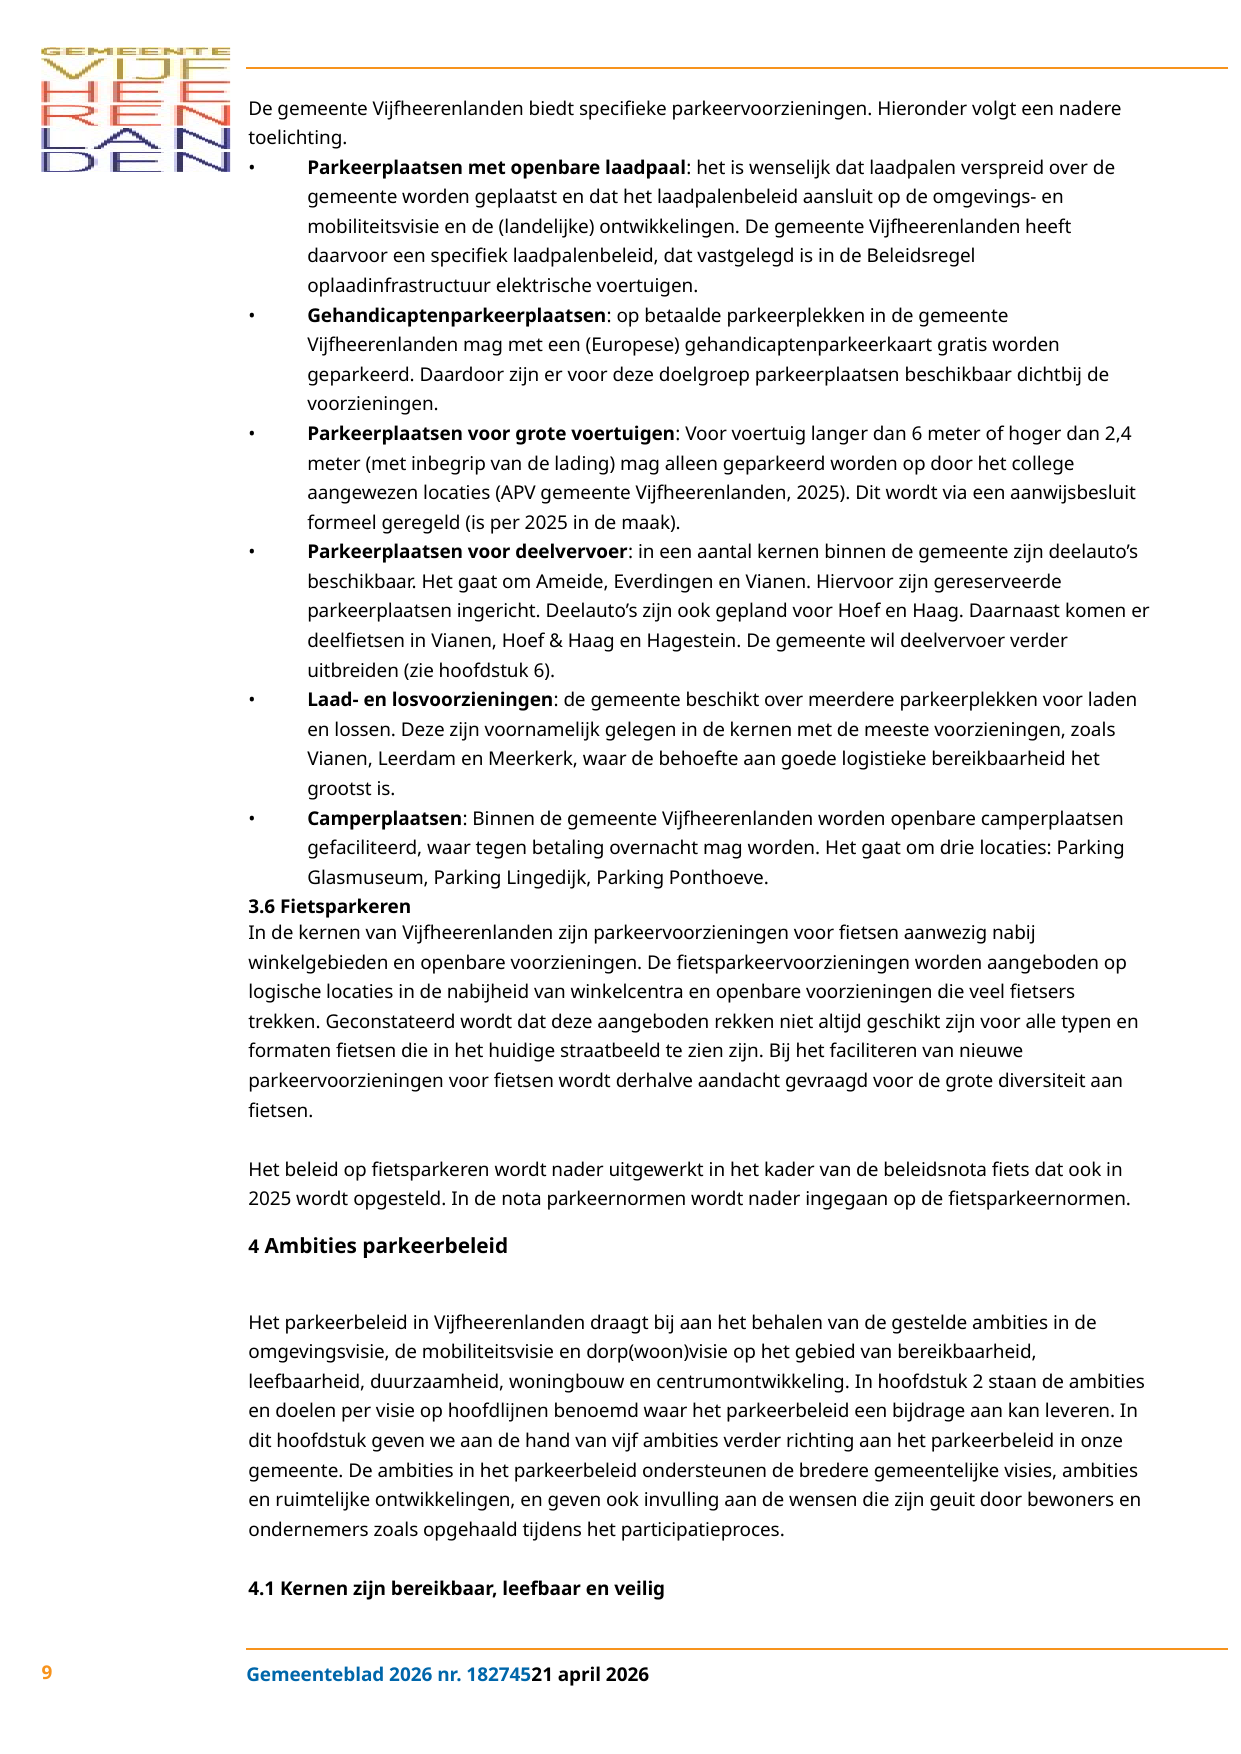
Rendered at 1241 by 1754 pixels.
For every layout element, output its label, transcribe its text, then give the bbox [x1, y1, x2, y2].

text 4 Ambities parkeerbeleid [248, 1231, 1152, 1259]
text De gemeente Vijfheerenlanden biedt specifieke parkeervoorzieningen. Hieronder volgt een nadere toelichting. [248, 95, 1152, 150]
list Parkeerplaatsen met openbare laadpaal: het is wenselijk dat laadpalen verspreid over de gemeente worden geplaatst en dat het laadpalenbeleid aansluit op de omgevings- en mobiliteitsvisie en de (landelijke) ontwikkelingen. De gemeente Vijfheerenlanden heeft daarvoor een specifiek laadpalenbeleid, dat vastgelegd is in de Beleidsregel oplaadinfrastructuur elektrische voertuigen. [248, 154, 1152, 298]
text In de kernen van Vijfheerenlanden zijn parkeervoorzieningen voor fietsen aanwezig nabij winkelgebieden en openbare voorzieningen. De fietsparkeervoorzieningen worden aangeboden op logische locaties in de nabijheid van winkelcentra en openbare voorzieningen die veel fietsers trekken. Geconstateerd wordt dat deze aangeboden rekken niet altijd geschikt zijn voor alle typen en formaten fietsen die in het huidige straatbeeld te zien zijn. Bij het faciliteren van nieuwe parkeervoorzieningen voor fietsen wordt derhalve aandacht gevraagd voor de grote diversiteit aan fietsen. [248, 919, 1152, 1122]
text Het parkeerbeleid in Vijfheerenlanden draagt bij aan het behalen van de gestelde ambities in de omgevingsvisie, de mobiliteitsvisie en dorp(woon)visie op het gebied van bereikbaarheid, leefbaarheid, duurzaamheid, woningbouw en centrumontwikkeling. In hoofdstuk 2 staan de ambities en doelen per visie op hoofdlijnen benoemd waar het parkeerbeleid een bijdrage aan kan leveren. In dit hoofdstuk geven we aan de hand van vijf ambities verder richting aan het parkeerbeleid in onze gemeente. De ambities in het parkeerbeleid ondersteunen de bredere gemeentelijke visies, ambities en ruimtelijke ontwikkelingen, en geven ook invulling aan de wensen die zijn geuit door bewoners en ondernemers zoals opgehaald tijdens het participatieproces. [248, 1309, 1152, 1542]
list Parkeerplaatsen voor deelvervoer: in een aantal kernen binnen de gemeente zijn deelauto’s beschikbaar. Het gaat om Ameide, Everdingen en Vianen. Hiervoor zijn gereserveerde parkeerplaatsen ingericht. Deelauto’s zijn ook gepland voor Hoef en Haag. Daarnaast komen er deelfietsen in Vianen, Hoef & Haag en Hagestein. De gemeente wil deelvervoer verder uitbreiden (zie hoofdstuk 6). [248, 538, 1152, 683]
list Gehandicaptenparkeerplaatsen: op betaalde parkeerplekken in de gemeente Vijfheerenlanden mag met een (Europese) gehandicaptenparkeerkaart gratis worden geparkeerd. Daardoor zijn er voor deze doelgroep parkeerplaatsen beschikbaar dichtbij de voorzieningen. [248, 302, 1152, 416]
text 3.6 Fietsparkeren [248, 893, 1152, 919]
picture [41, 47, 231, 172]
list Parkeerplaatsen voor grote voertuigen: Voor voertuig langer dan 6 meter of hoger dan 2,4 meter (met inbegrip van de lading) mag alleen geparkeerd worden op door het college aangewezen locaties (APV gemeente Vijfheerenlanden, 2025). Dit wordt via een aanwijsbesluit formeel geregeld (is per 2025 in de maak). [248, 420, 1152, 535]
text Het beleid op fietsparkeren wordt nader uitgewerkt in het kader van de beleidsnota fiets dat ook in 2025 wordt opgesteld. In de nota parkeernormen wordt nader ingegaan op de fietsparkeernormen. [248, 1156, 1152, 1211]
list Camperplaatsen: Binnen de gemeente Vijfheerenlanden worden openbare camperplaatsen gefaciliteerd, waar tegen betaling overnacht mag worden. Het gaat om drie locaties: Parking Glasmuseum, Parking Lingedijk, Parking Ponthoeve. [248, 805, 1152, 890]
list Laad- en losvoorzieningen: de gemeente beschikt over meerdere parkeerplekken voor laden en lossen. Deze zijn voornamelijk gelegen in de kernen met de meeste voorzieningen, zoals Vianen, Leerdam en Meerkerk, waar de behoefte aan goede logistieke bereikbaarheid het grootst is. [248, 686, 1152, 801]
text 4.1 Kernen zijn bereikbaar, leefbaar en veilig [248, 1575, 1152, 1601]
